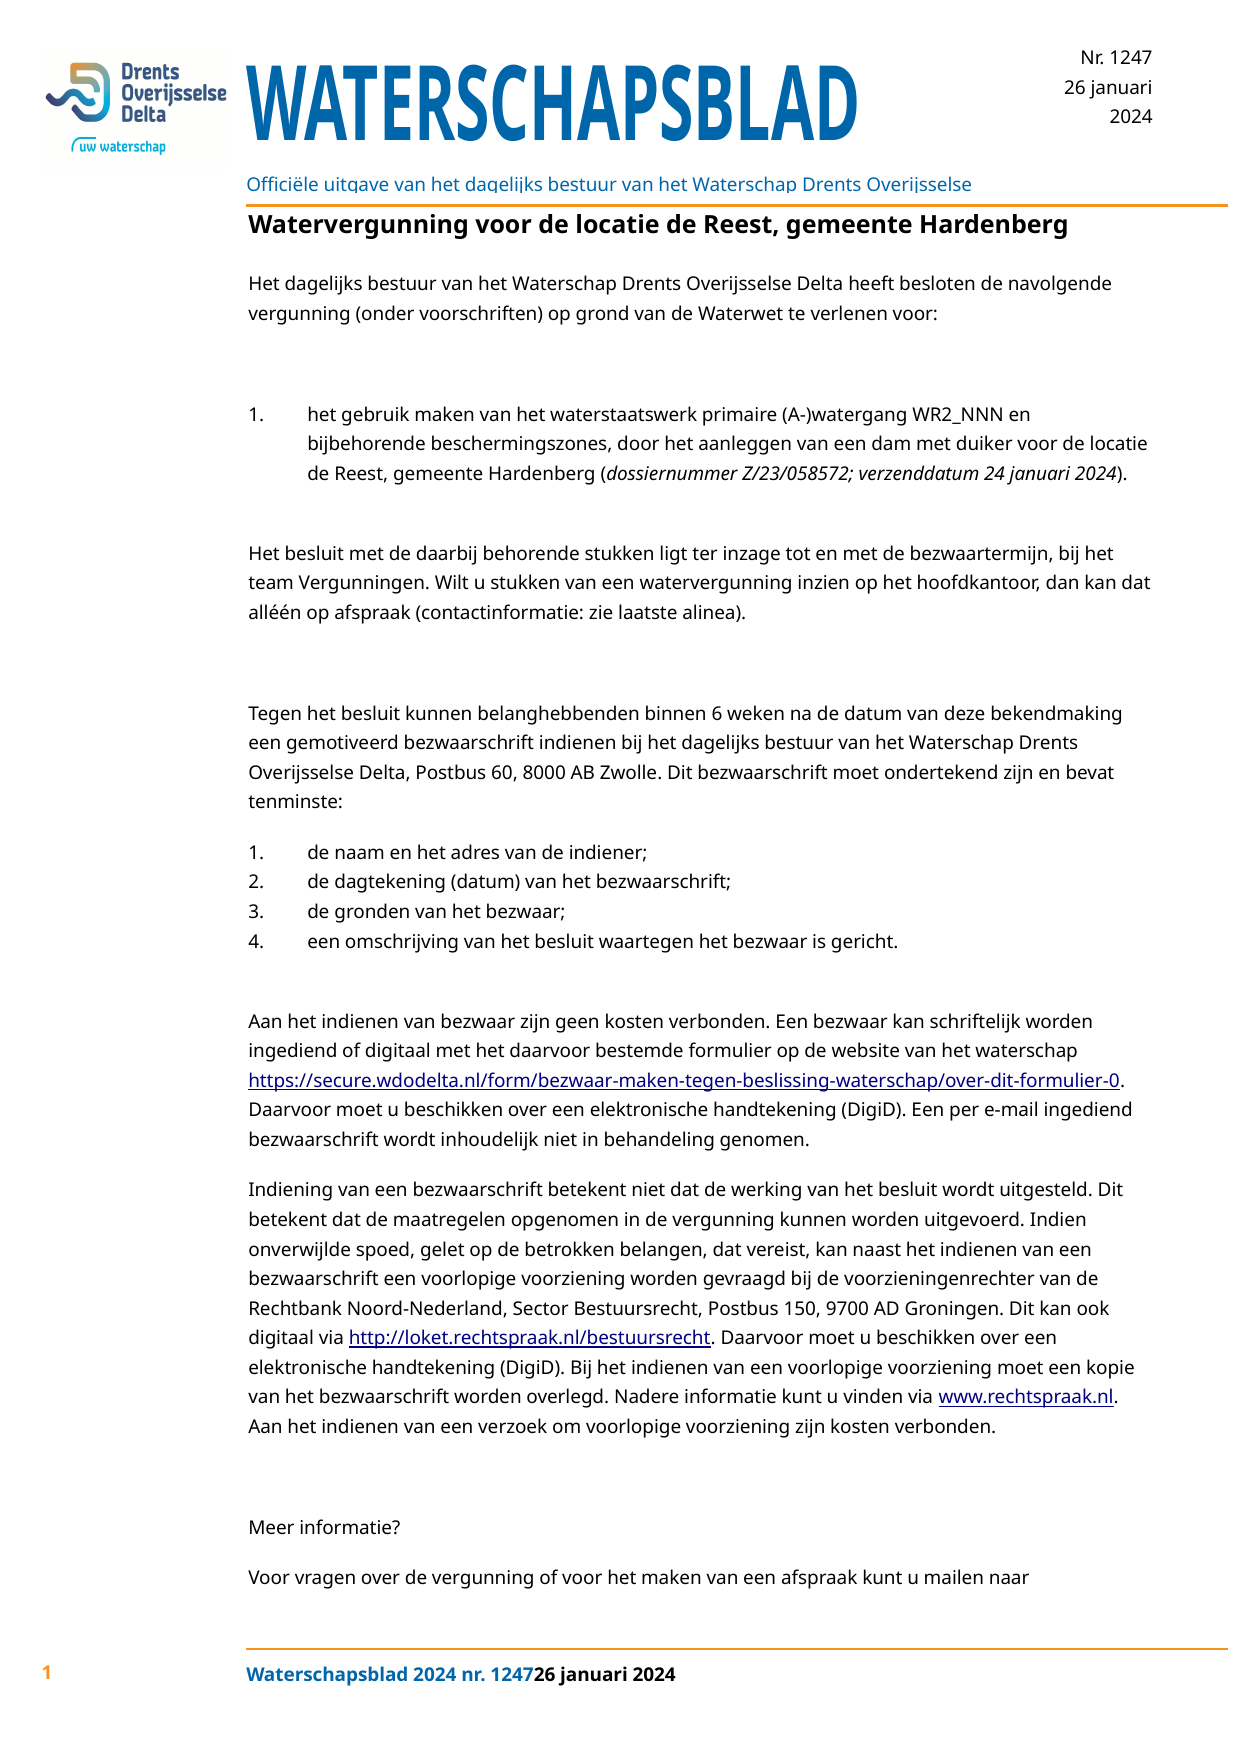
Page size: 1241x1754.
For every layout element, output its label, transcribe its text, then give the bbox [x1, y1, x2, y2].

list het gebruik maken van het waterstaatswerk primaire (A-)watergang WR2_NNN en bijbehorende beschermingszones, door het aanleggen van een dam met duiker voor de locatie de Reest, gemeente Hardenberg (dossiernummer Z/23/058572; verzenddatum 24 januari 2024). [248, 401, 1152, 486]
text Tegen het besluit kunnen belanghebbenden binnen 6 weken na de datum van deze bekendmaking een gemotiveerd bezwaarschrift indienen bij het dagelijks bestuur van het Waterschap Drents Overijsselse Delta, Postbus 60, 8000 AB Zwolle. Dit bezwaarschrift moet ondertekend zijn en bevat tenminste: [248, 700, 1152, 814]
text Het dagelijks bestuur van het Waterschap Drents Overijsselse Delta heeft besloten de navolgende vergunning (onder voorschriften) op grond van de Waterwet te verlenen voor: [248, 270, 1152, 326]
list de dagtekening (datum) van het bezwaarschrift; [248, 869, 1152, 894]
text Watervergunning voor de locatie de Reest, gemeente Hardenberg [248, 207, 1152, 241]
text Aan het indienen van bezwaar zijn geen kosten verbonden. Een bezwaar kan schriftelijk worden ingediend of digitaal met het daarvoor bestemde formulier op de website van het waterschap https://secure.wdodelta.nl/form/bezwaar-maken-tegen-beslissing-waterschap/over-dit-formulier-0. Daarvoor moet u beschikken over een elektronische handtekening (DigiD). Een per e-mail ingediend bezwaarschrift wordt inhoudelijk niet in behandeling genomen. [248, 1008, 1152, 1152]
text Indiening van een bezwaarschrift betekent niet dat de werking van het besluit wordt uitgesteld. Dit betekent dat de maatregelen opgenomen in de vergunning kunnen worden uitgevoerd. Indien onverwijlde spoed, gelet op de betrokken belangen, dat vereist, kan naast het indienen van een bezwaarschrift een voorlopige voorziening worden gevraagd bij de voorzieningenrechter van de Rechtbank Noord-Nederland, Sector Bestuursrecht, Postbus 150, 9700 AD Groningen. Dit kan ook digitaal via http://loket.rechtspraak.nl/bestuursrecht. Daarvoor moet u beschikken over een elektronische handtekening (DigiD). Bij het indienen van een voorlopige voorziening moet een kopie van het bezwaarschrift worden overlegd. Nadere informatie kunt u vinden via www.rechtspraak.nl. Aan het indienen van een verzoek om voorlopige voorziening zijn kosten verbonden. [248, 1177, 1152, 1439]
list een omschrijving van het besluit waartegen het bezwaar is gericht. [248, 928, 1152, 953]
picture [41, 47, 231, 172]
text Meer informatie? [248, 1514, 1152, 1540]
text Voor vragen over de vergunning of voor het maken van een afspraak kunt u mailen naar [248, 1564, 1152, 1590]
list de naam en het adres van de indiener; [248, 839, 1152, 865]
list de gronden van het bezwaar; [248, 898, 1152, 924]
text Het besluit met de daarbij behorende stukken ligt ter inzage tot en met de bezwaartermijn, bij het team Vergunningen. Wilt u stukken van een watervergunning inzien op het hoofdkantoor, dan kan dat alléén op afspraak (contactinformatie: zie laatste alinea). [248, 540, 1152, 625]
